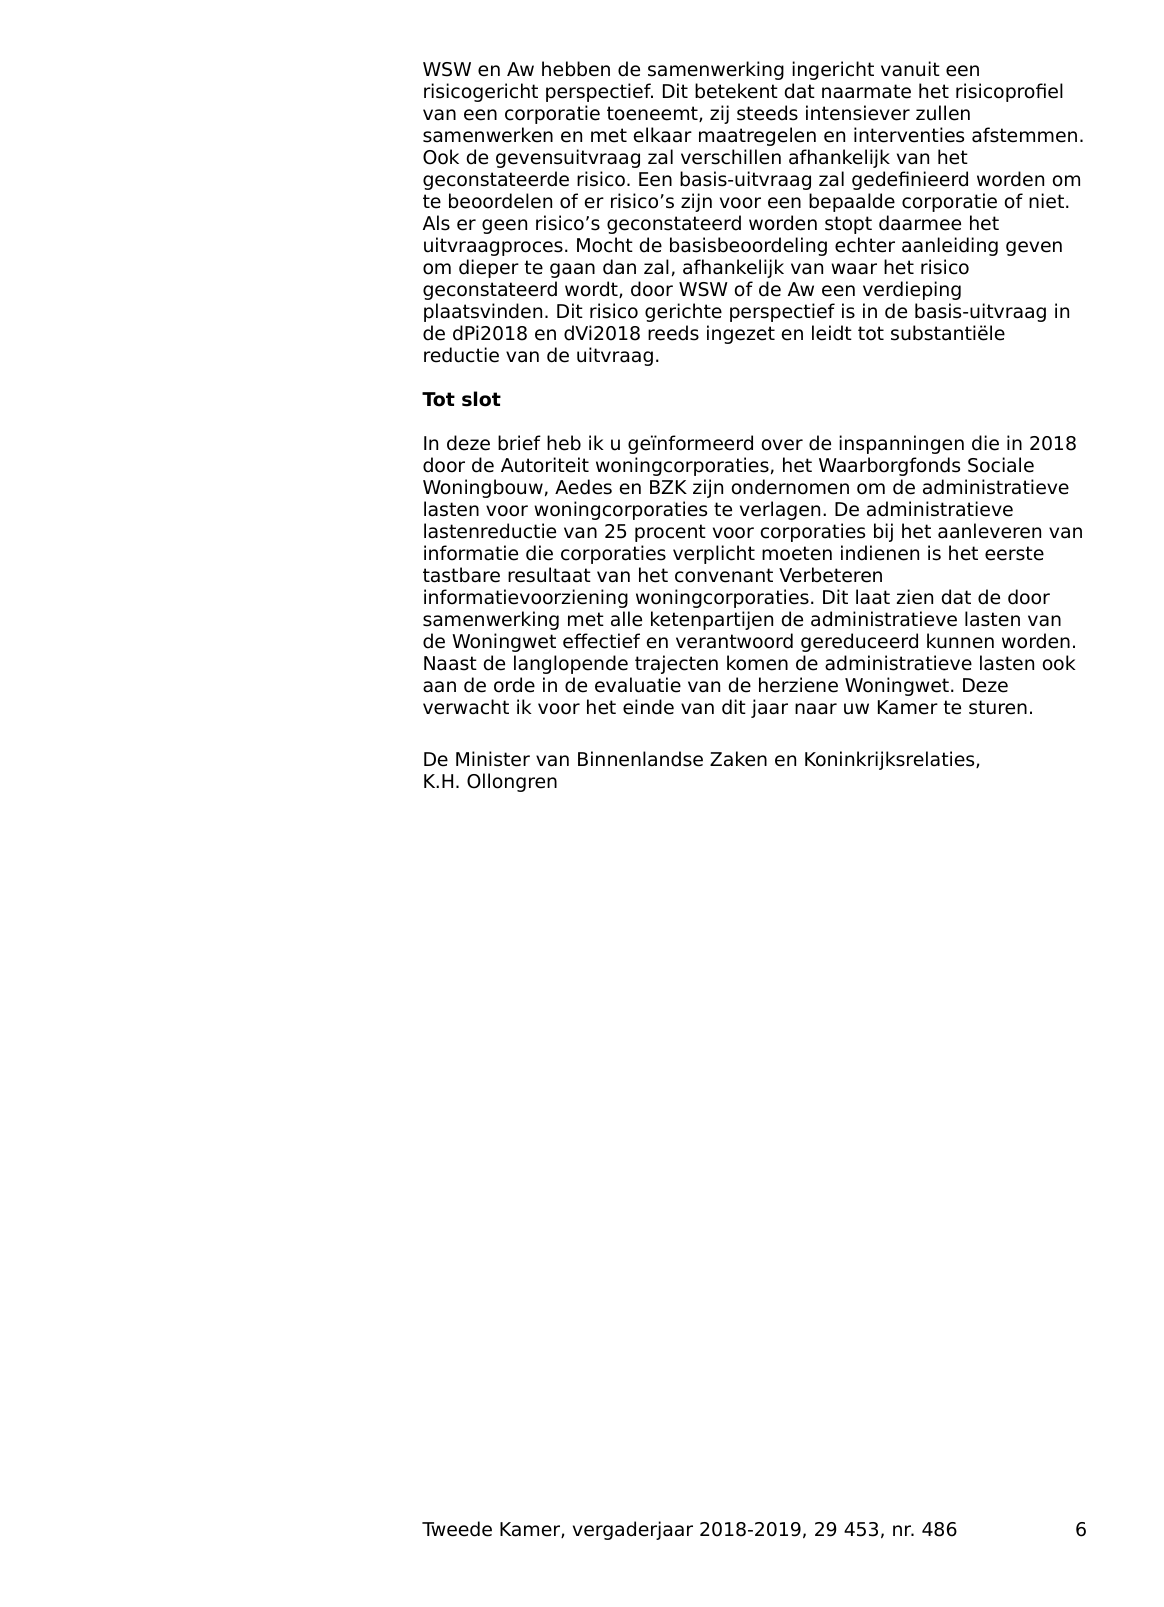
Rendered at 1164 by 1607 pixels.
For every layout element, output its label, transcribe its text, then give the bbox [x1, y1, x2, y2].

subtitle Tot slot [422, 389, 1087, 411]
text De Minister van Binnenlandse Zaken en Koninkrijksrelaties, K.H. Ollongren [422, 749, 1087, 793]
text In deze brief heb ik u geïnformeerd over de inspanningen die in 2018 door de Autoriteit woningcorporaties, het Waarborgfonds Sociale Woningbouw, Aedes en BZK zijn ondernomen om de administratieve lasten voor woningcorporaties te verlagen. De administratieve lastenreductie van 25 procent voor corporaties bij het aanleveren van informatie die corporaties verplicht moeten indienen is het eerste tastbare resultaat van het convenant Verbeteren informatievoorziening woningcorporaties. Dit laat zien dat de door samenwerking met alle ketenpartijen de administratieve lasten van de Woningwet effectief en verantwoord gereduceerd kunnen worden. Naast de langlopende trajecten komen de administratieve lasten ook aan de orde in de evaluatie van de herziene Woningwet. Deze verwacht ik voor het einde van dit jaar naar uw Kamer te sturen. [422, 433, 1087, 719]
text WSW en Aw hebben de samenwerking ingericht vanuit een risicogericht perspectief. Dit betekent dat naarmate het risicoprofiel van een corporatie toeneemt, zij steeds intensiever zullen samenwerken en met elkaar maatregelen en interventies afstemmen. Ook de gevensuitvraag zal verschillen afhankelijk van het geconstateerde risico. Een basis-uitvraag zal gedefinieerd worden om te beoordelen of er risico’s zijn voor een bepaalde corporatie of niet. Als er geen risico’s geconstateerd worden stopt daarmee het uitvraagproces. Mocht de basisbeoordeling echter aanleiding geven om dieper te gaan dan zal, afhankelijk van waar het risico geconstateerd wordt, door WSW of de Aw een verdieping plaatsvinden. Dit risico gerichte perspectief is in de basis-uitvraag in de dPi2018 en dVi2018 reeds ingezet en leidt tot substantiële reductie van de uitvraag. [422, 59, 1087, 367]
